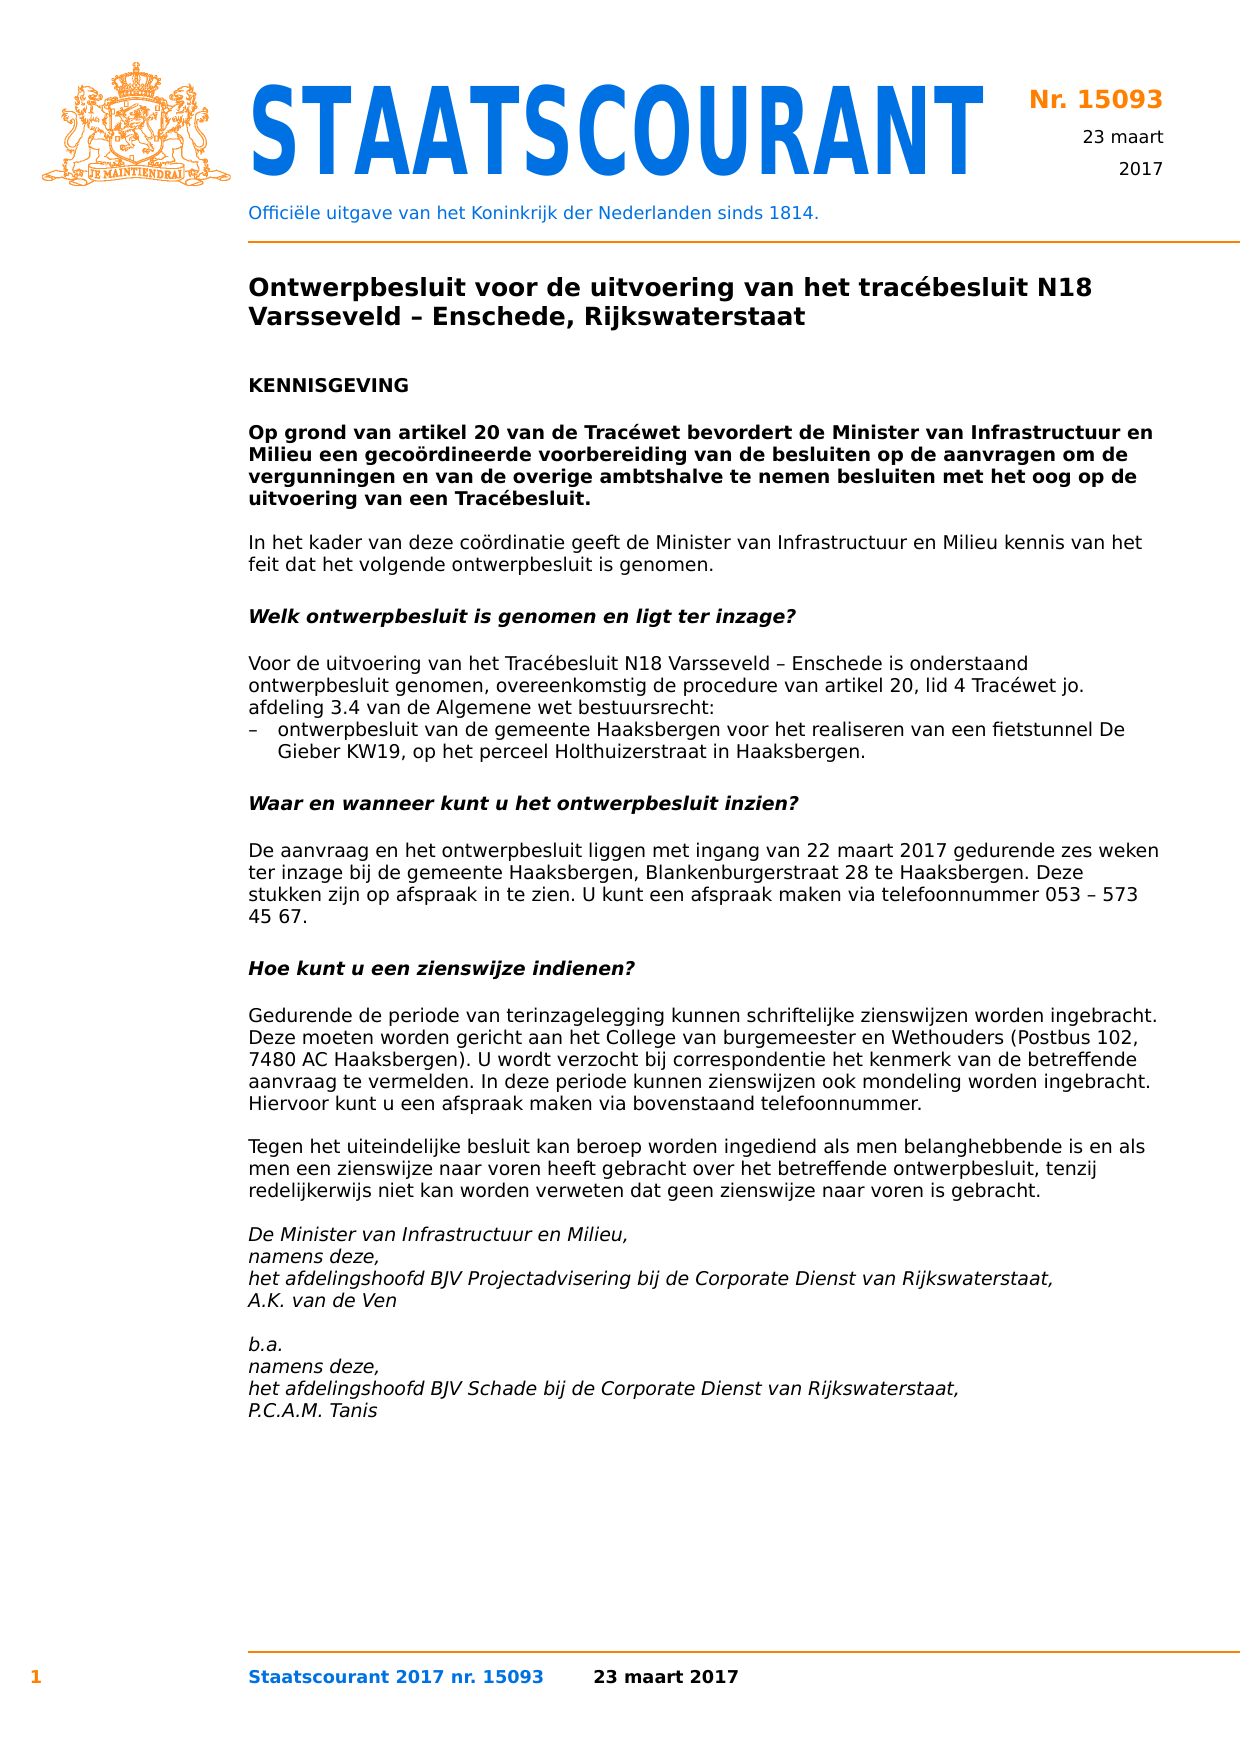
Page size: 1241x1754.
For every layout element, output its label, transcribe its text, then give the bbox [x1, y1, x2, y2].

text De aanvraag en het ontwerpbesluit liggen met ingang van 22 maart 2017 gedurende zes weken ter inzage bij de gemeente Haaksbergen, Blankenburgerstraat 28 te Haaksbergen. Deze stukken zijn op afspraak in te zien. U kunt een afspraak maken via telefoonnummer 053 – 573 45 67. [248, 840, 1163, 928]
subtitle Waar en wanneer kunt u het ontwerpbesluit inzien? [248, 793, 1163, 815]
text Deze moeten worden gericht aan het College van burgemeester en Wethouders (Postbus 102, 7480 AC Haaksbergen). U wordt verzocht bij correspondentie het kenmerk van de betreffende aanvraag te vermelden. In deze periode kunnen zienswijzen ook mondeling worden ingebracht. Hiervoor kunt u een afspraak maken via bovenstaand telefoonnummer. [248, 1027, 1163, 1114]
subtitle Hoe kunt u een zienswijze indienen? [248, 958, 1163, 979]
picture [41, 62, 231, 186]
text b.a. namens deze, het afdelingshoofd BJV Schade bij de Corporate Dienst van Rijkswaterstaat, P.C.A.M. Tanis [248, 1334, 1163, 1422]
text De Minister van Infrastructuur en Milieu, namens deze, het afdelingshoofd BJV Projectadvisering bij de Corporate Dienst van Rijkswaterstaat, A.K. van de Ven [248, 1224, 1163, 1312]
table_cell Officiële uitgave van het Koninkrijk der Nederlanden sinds 1814. [248, 203, 1240, 241]
subtitle Ontwerpbesluit voor de uitvoering van het tracébesluit N18 Varsseveld – Enschede, Rijkswaterstaat [248, 273, 1163, 331]
subtitle KENNISGEVING [248, 375, 1163, 397]
subtitle Welk ontwerpbesluit is genomen en ligt ter inzage? [248, 606, 1163, 628]
table_header Nr. 15093 [998, 62, 1240, 121]
text – ontwerpbesluit van de gemeente Haaksbergen voor het realiseren van een fietstunnel De Gieber KW19, op het perceel Holthuizerstraat in Haaksbergen. [248, 719, 1163, 763]
table_header [25, 62, 248, 241]
text In het kader van deze coördinatie geeft de Minister van Infrastructuur en Milieu kennis van het feit dat het volgende ontwerpbesluit is genomen. [248, 532, 1163, 576]
table_cell 2017 [998, 153, 1240, 203]
text Gedurende de periode van terinzagelegging kunnen schriftelijke zienswijzen worden ingebracht. [248, 1004, 1163, 1027]
table_header STAATSCOURANT [248, 62, 998, 203]
text Op grond van artikel 20 van de Tracéwet bevordert de Minister van Infrastructuur en Milieu een gecoördineerde voorbereiding van de besluiten op de aanvragen om de vergunningen en van de overige ambtshalve te nemen besluiten met het oog op de uitvoering van een Tracébesluit. [248, 422, 1163, 510]
text Voor de uitvoering van het Tracébesluit N18 Varsseveld – Enschede is onderstaand ontwerpbesluit genomen, overeenkomstig de procedure van artikel 20, lid 4 Tracéwet jo. afdeling 3.4 van de Algemene wet bestuursrecht: [248, 653, 1163, 719]
text Tegen het uiteindelijke besluit kan beroep worden ingediend als men belanghebbende is en als men een zienswijze naar voren heeft gebracht over het betreffende ontwerpbesluit, tenzij redelijkerwijs niet kan worden verweten dat geen zienswijze naar voren is gebracht. [248, 1136, 1163, 1202]
table_cell 23 maart [998, 121, 1240, 153]
